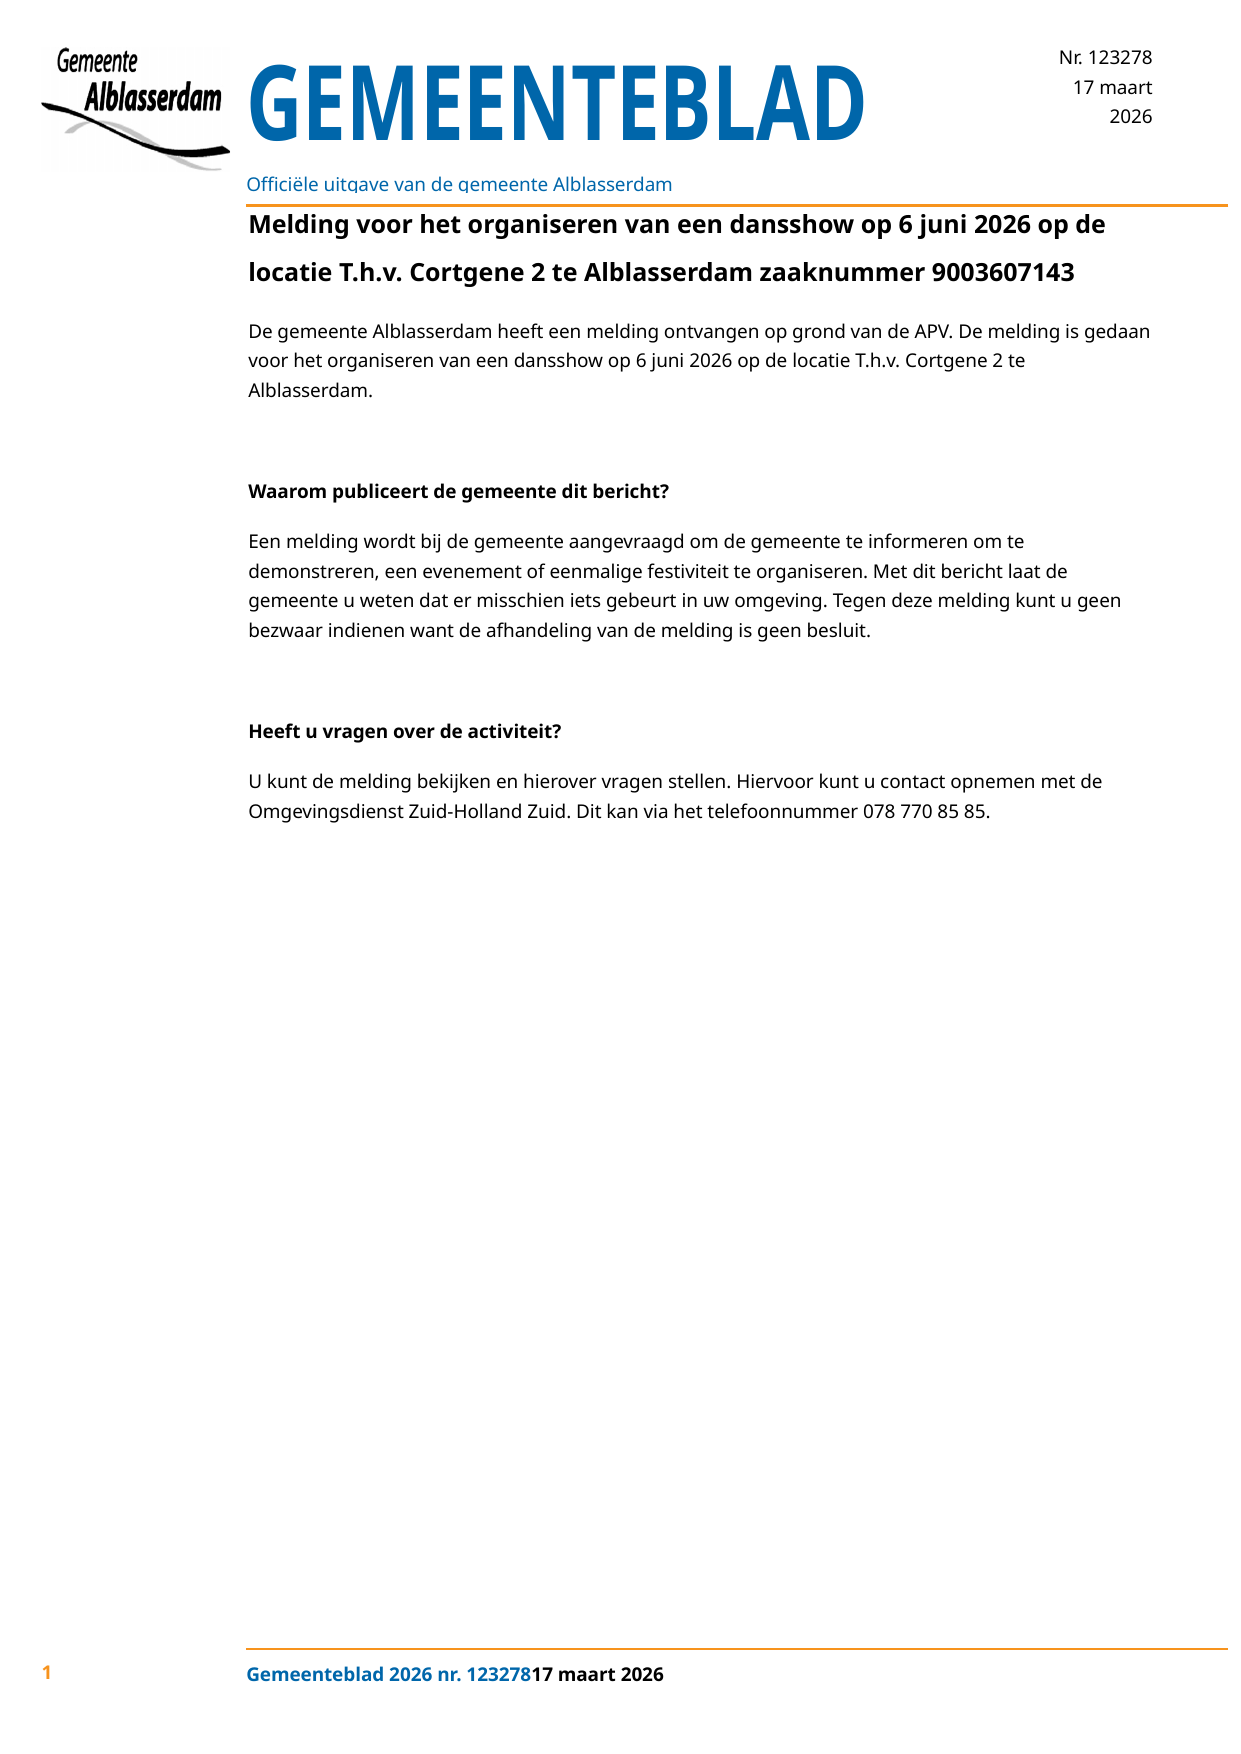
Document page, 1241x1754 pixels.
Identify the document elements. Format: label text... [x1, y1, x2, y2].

text Melding voor het organiseren van een dansshow op 6 juni 2026 op de locatie T.h.v. Cortgene 2 te Alblasserdam zaaknummer 9003607143 [248, 207, 1152, 288]
picture [41, 47, 231, 172]
text U kunt de melding bekijken en hierover vragen stellen. Hiervoor kunt u contact opnemen met de Omgevingsdienst Zuid-Holland Zuid. Dit kan via het telefoonnummer 078 770 85 85. [248, 768, 1152, 824]
text Waarom publiceert de gemeente dit bericht? [248, 478, 1152, 504]
text Heeft u vragen over de activiteit? [248, 718, 1152, 744]
text De gemeente Alblasserdam heeft een melding ontvangen op grond van de APV. De melding is gedaan voor het organiseren van een dansshow op 6 juni 2026 op de locatie T.h.v. Cortgene 2 te Alblasserdam. [248, 318, 1152, 403]
text Een melding wordt bij de gemeente aangevraagd om de gemeente te informeren om te demonstreren, een evenement of eenmalige festiviteit te organiseren. Met dit bericht laat de gemeente u weten dat er misschien iets gebeurt in uw omgeving. Tegen deze melding kunt u geen bezwaar indienen want de afhandeling van de melding is geen besluit. [248, 528, 1152, 643]
